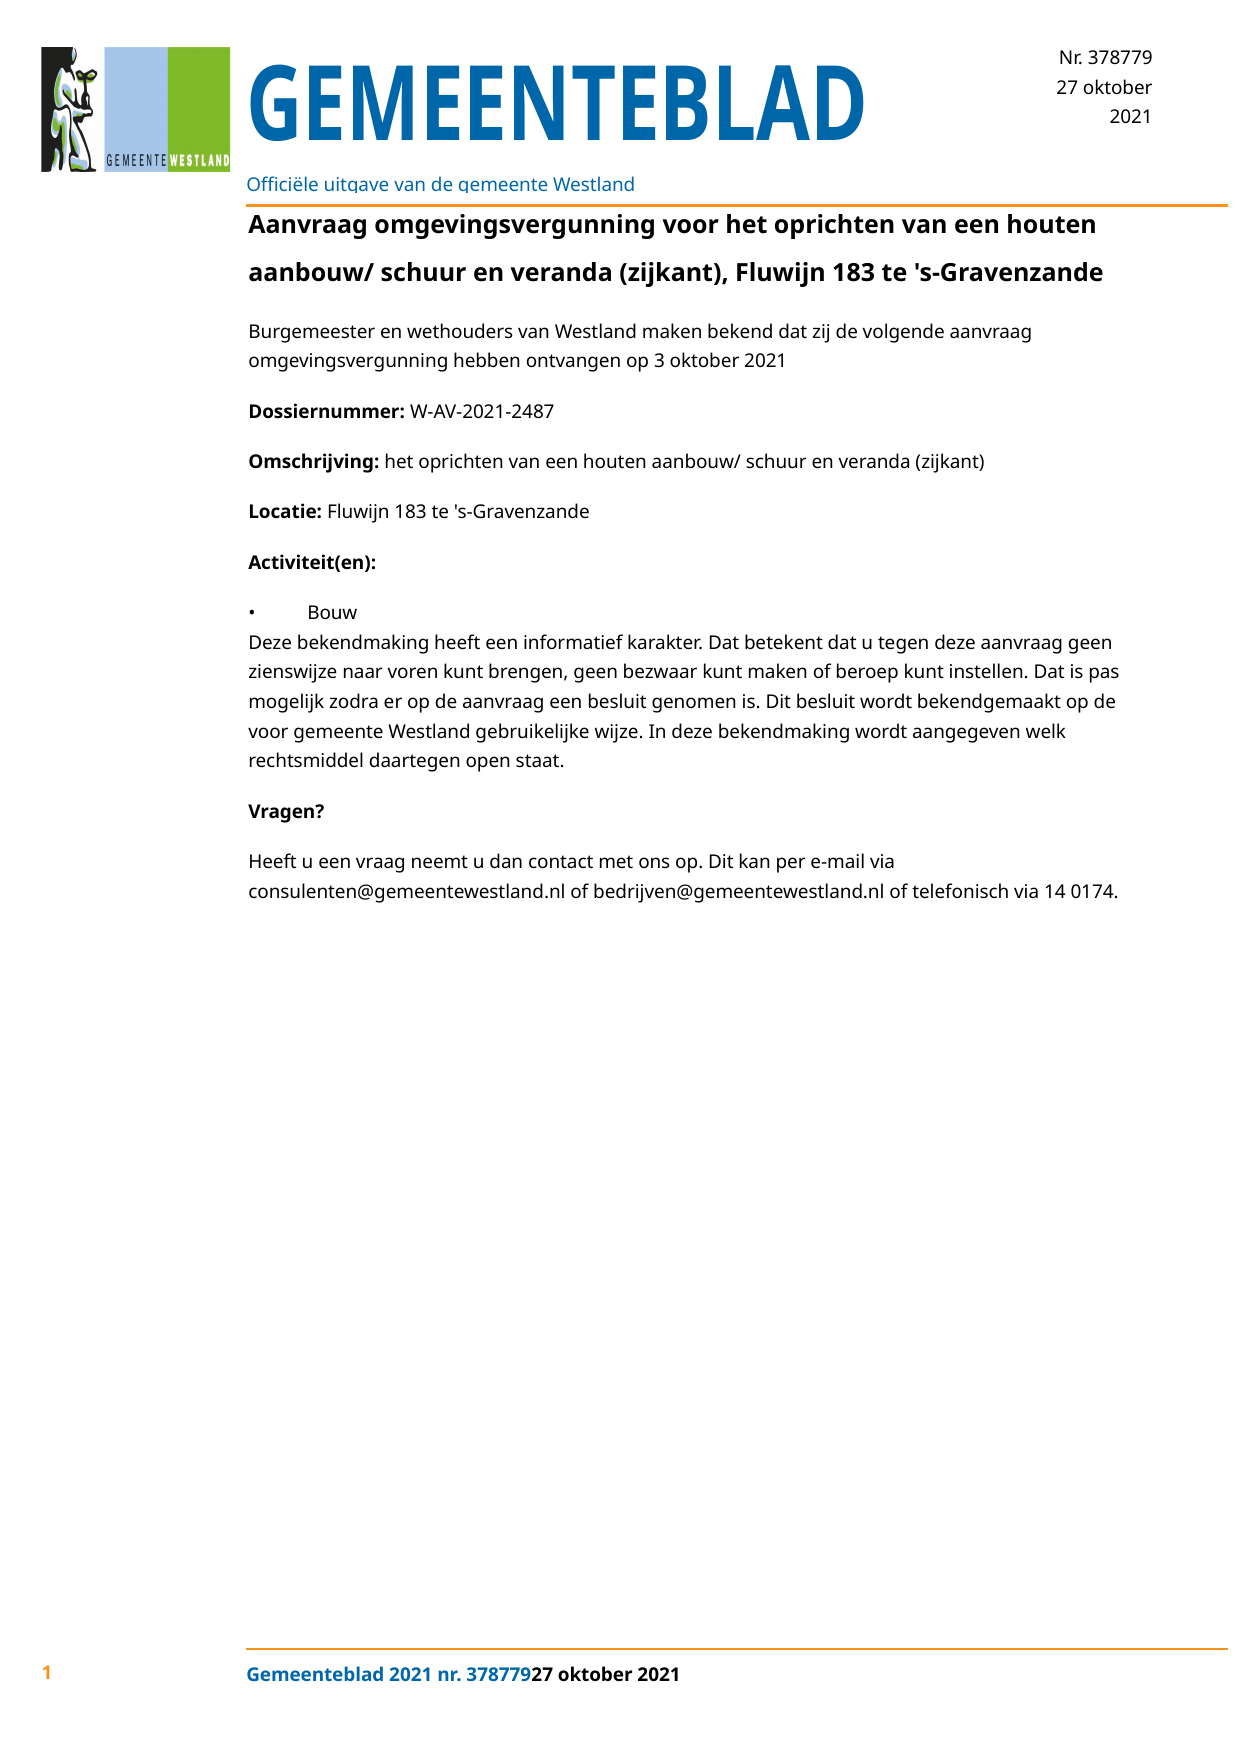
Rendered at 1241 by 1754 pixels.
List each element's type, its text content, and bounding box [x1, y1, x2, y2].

text Locatie: Fluwijn 183 te 's-Gravenzande [248, 499, 1152, 524]
text Dossiernummer: W-AV-2021-2487 [248, 398, 1152, 424]
text Vragen? [248, 798, 1152, 824]
text Burgemeester en wethouders van Westland maken bekend dat zij de volgende aanvraag omgevingsvergunning hebben ontvangen op 3 oktober 2021 [248, 318, 1152, 373]
text Omschrijving: het oprichten van een houten aanbouw/ schuur en veranda (zijkant) [248, 448, 1152, 474]
text Deze bekendmaking heeft een informatief karakter. Dat betekent dat u tegen deze aanvraag geen zienswijze naar voren kunt brengen, geen bezwaar kunt maken of beroep kunt instellen. Dat is pas mogelijk zodra er op de aanvraag een besluit genomen is. Dit besluit wordt bekendgemaakt op de voor gemeente Westland gebruikelijke wijze. In deze bekendmaking wordt aangegeven welk rechtsmiddel daartegen open staat. [248, 629, 1152, 773]
text Heeft u een vraag neemt u dan contact met ons op. Dit kan per e-mail via consulenten@gemeentewestland.nl of bedrijven@gemeentewestland.nl of telefonisch via 14 0174. [248, 848, 1152, 904]
text Aanvraag omgevingsvergunning voor het oprichten van een houten aanbouw/ schuur en veranda (zijkant), Fluwijn 183 te 's-Gravenzande [248, 207, 1152, 288]
text Activiteit(en): [248, 549, 1152, 575]
picture [41, 47, 231, 172]
list Bouw [248, 599, 1152, 625]
